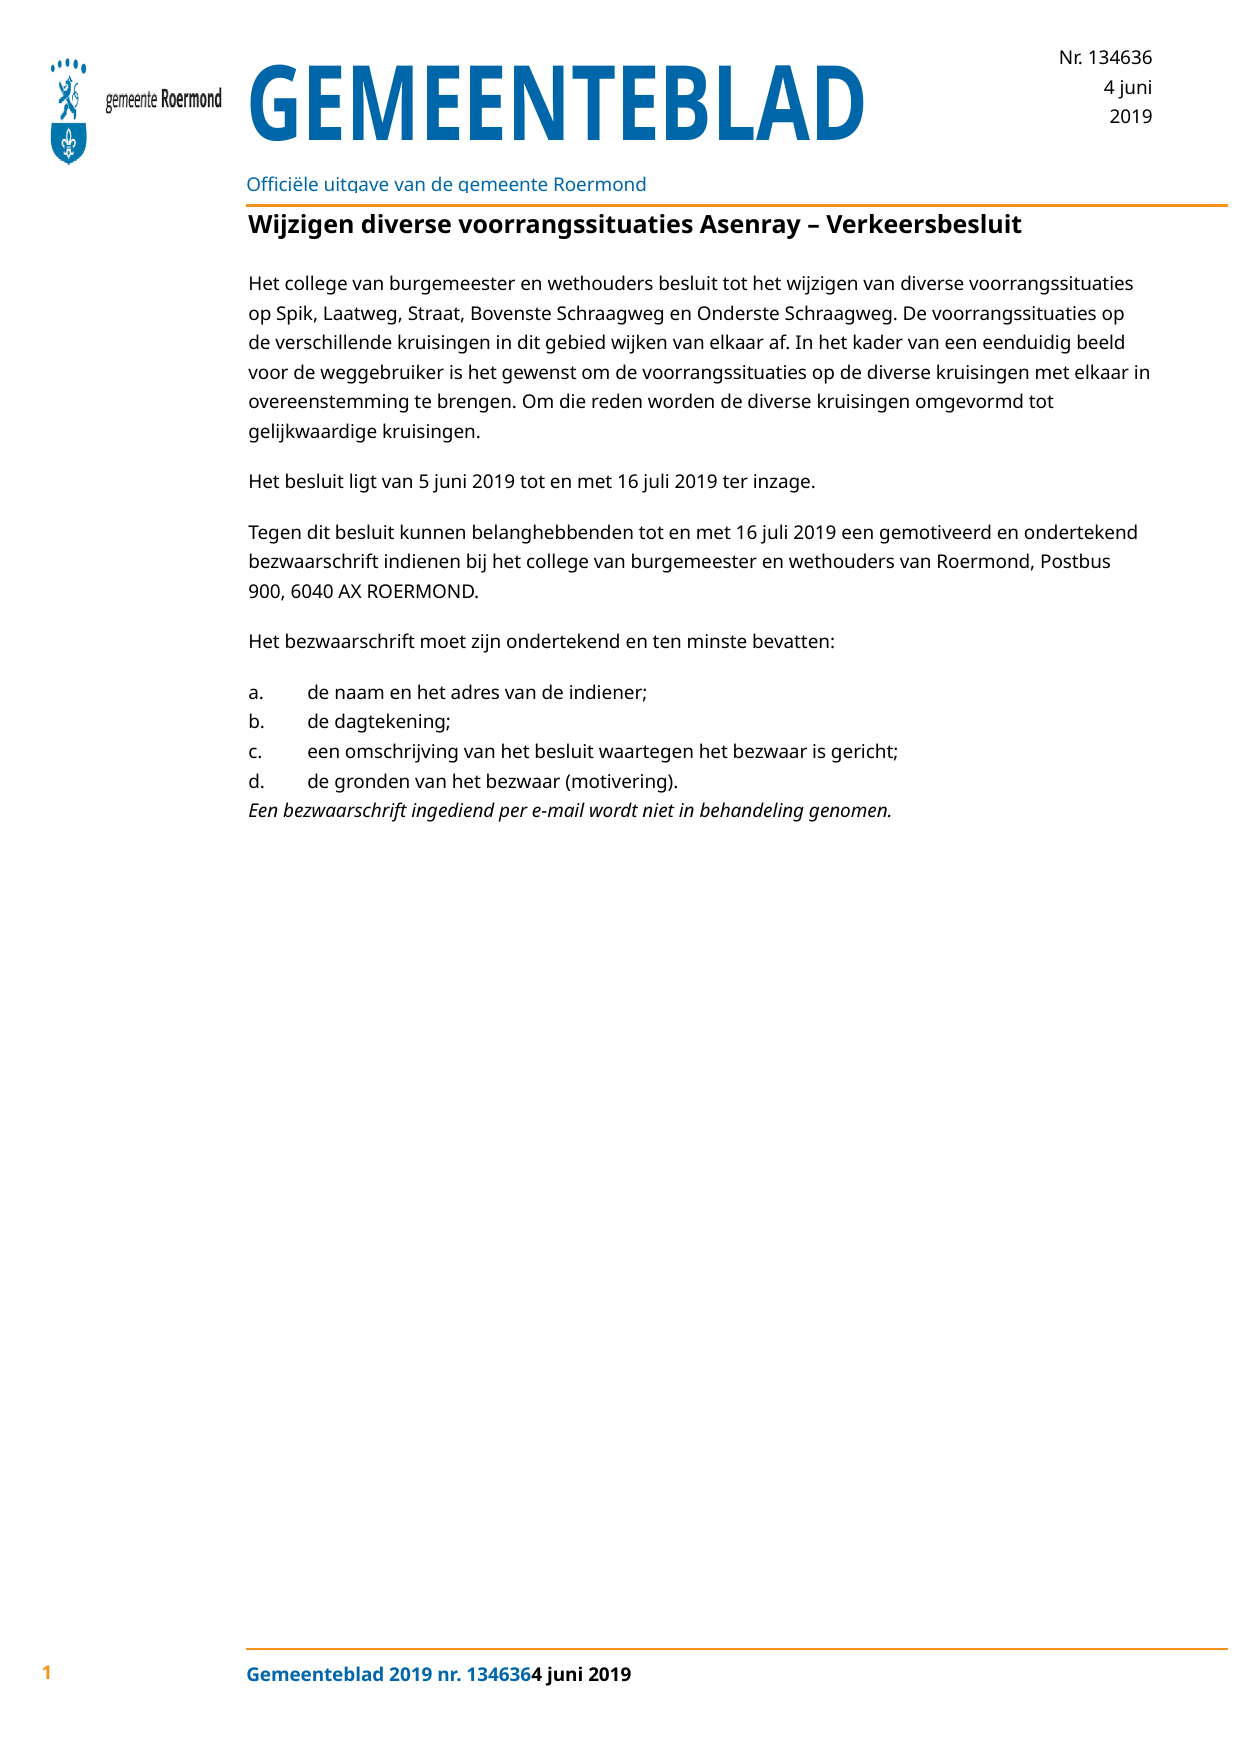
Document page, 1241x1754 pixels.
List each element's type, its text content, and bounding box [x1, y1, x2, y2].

list de gronden van het bezwaar (motivering). [248, 768, 1152, 793]
text Het bezwaarschrift moet zijn ondertekend en ten minste bevatten: [248, 629, 1152, 654]
text Tegen dit besluit kunnen belanghebbenden tot en met 16 juli 2019 een gemotiveerd en ondertekend bezwaarschrift indienen bij het college van burgemeester en wethouders van Roermond, Postbus 900, 6040 AX ROERMOND. [248, 519, 1152, 604]
list een omschrijving van het besluit waartegen het bezwaar is gericht; [248, 738, 1152, 764]
list de naam en het adres van de indiener; [248, 679, 1152, 705]
list de dagtekening; [248, 709, 1152, 734]
text Het besluit ligt van 5 juni 2019 tot en met 16 juli 2019 ter inzage. [248, 469, 1152, 494]
picture [41, 47, 231, 172]
text Wijzigen diverse voorrangssituaties Asenray – Verkeersbesluit [248, 207, 1152, 241]
text Een bezwaarschrift ingediend per e-mail wordt niet in behandeling genomen. [248, 797, 1152, 823]
text Het college van burgemeester en wethouders besluit tot het wijzigen van diverse voorrangssituaties op Spik, Laatweg, Straat, Bovenste Schraagweg en Onderste Schraagweg. De voorrangssituaties op de verschillende kruisingen in dit gebied wijken van elkaar af. In het kader van een eenduidig beeld voor de weggebruiker is het gewenst om de voorrangssituaties op de diverse kruisingen met elkaar in overeenstemming te brengen. Om die reden worden de diverse kruisingen omgevormd tot gelijkwaardige kruisingen. [248, 270, 1152, 444]
